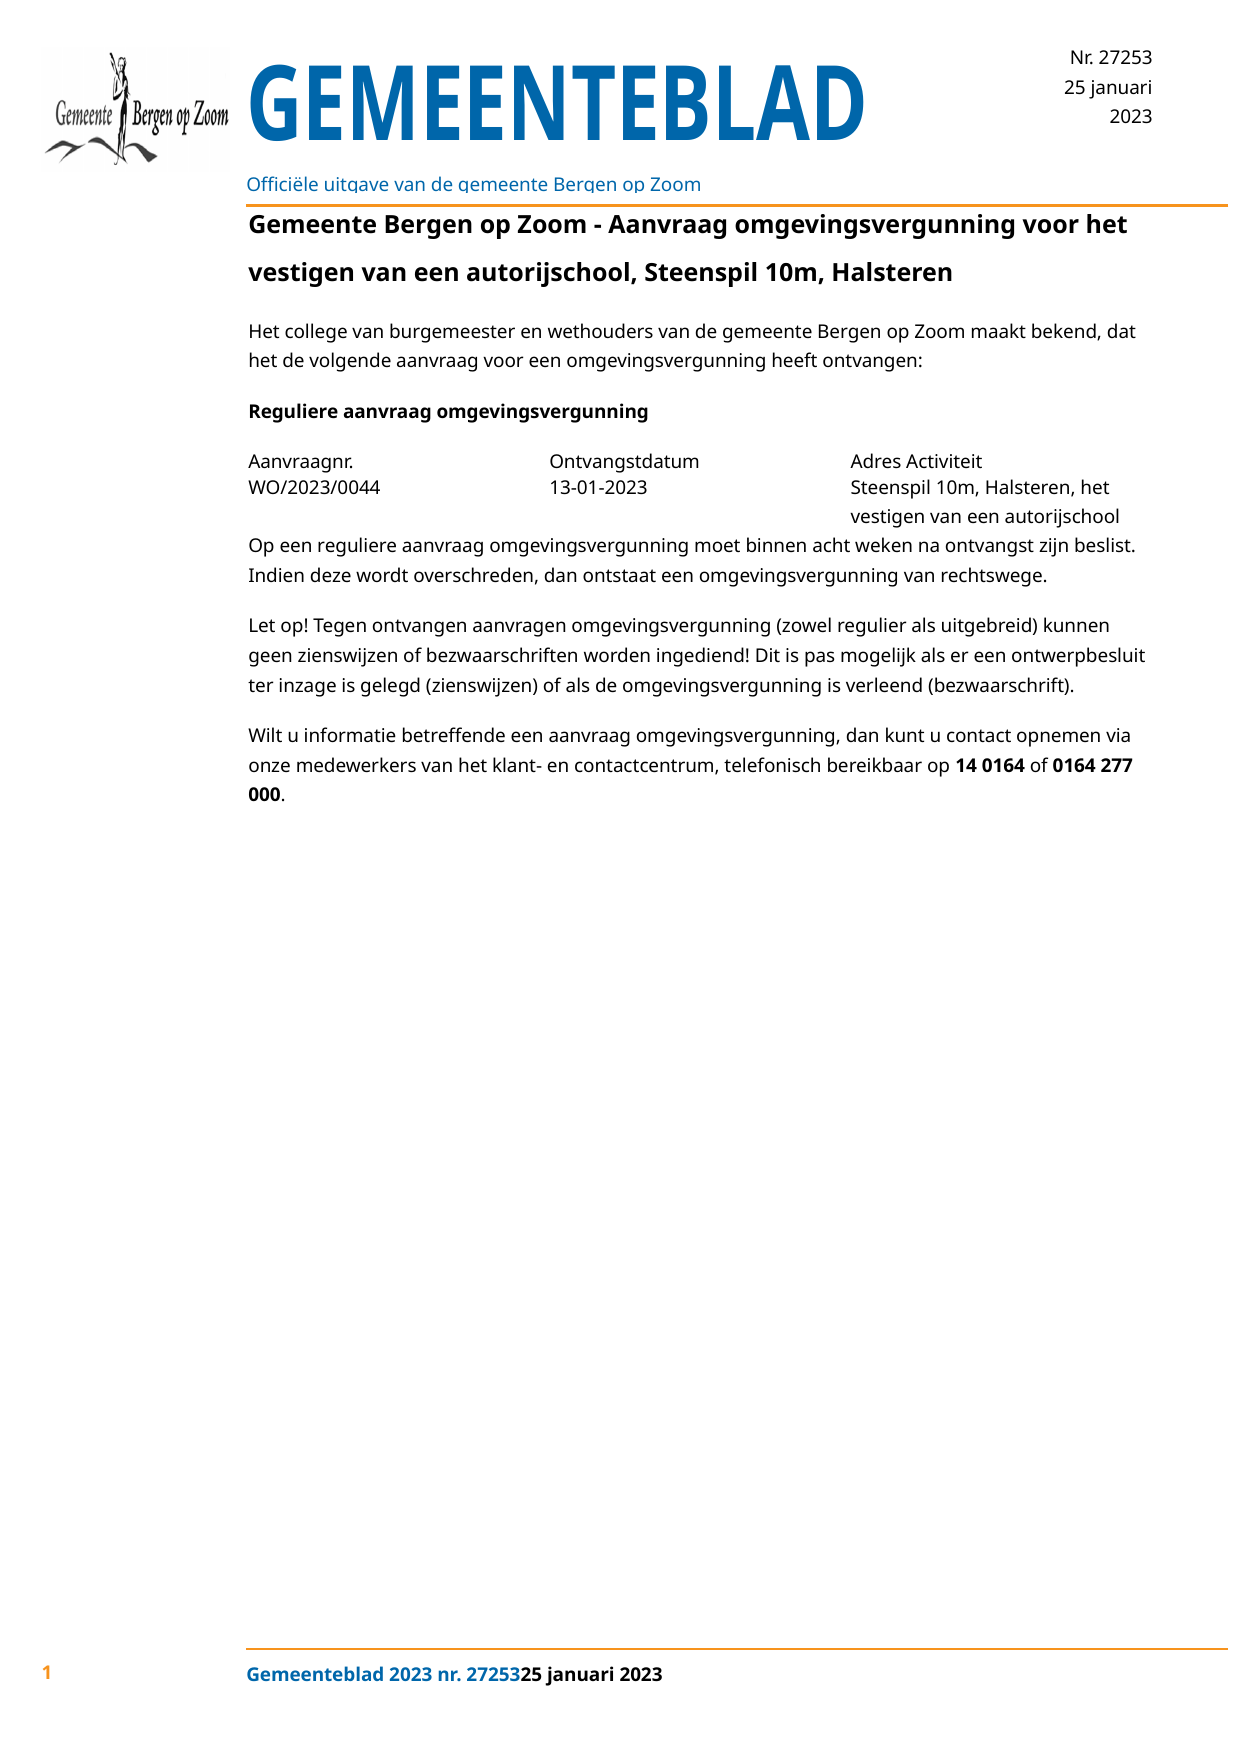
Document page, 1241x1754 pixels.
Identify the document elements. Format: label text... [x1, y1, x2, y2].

text Het college van burgemeester en wethouders van de gemeente Bergen op Zoom maakt bekend, dat het de volgende aanvraag voor een omgevingsvergunning heeft ontvangen: [248, 318, 1152, 373]
text Let op! Tegen ontvangen aanvragen omgevingsvergunning (zowel regulier als uitgebreid) kunnen geen zienswijzen of bezwaarschriften worden ingediend! Dit is pas mogelijk als er een ontwerpbesluit ter inzage is gelegd (zienswijzen) of als de omgevingsvergunning is verleend (bezwaarschrift). [248, 613, 1152, 698]
text Op een reguliere aanvraag omgevingsvergunning moet binnen acht weken na ontvangst zijn beslist. Indien deze wordt overschreden, dan ontstaat een omgevingsvergunning van rechtswege. [248, 533, 1152, 588]
table_header Aanvraagnr. [248, 449, 549, 474]
text Reguliere aanvraag omgevingsvergunning [248, 398, 1152, 424]
table_header Ontvangstdatum [549, 449, 850, 474]
table_cell 13-01-2023 [549, 474, 850, 529]
text Gemeente Bergen op Zoom - Aanvraag omgevingsvergunning voor het vestigen van een autorijschool, Steenspil 10m, Halsteren [248, 207, 1152, 288]
table_cell WO/2023/0044 [248, 474, 549, 529]
picture [41, 47, 231, 172]
text Wilt u informatie betreffende een aanvraag omgevingsvergunning, dan kunt u contact opnemen via onze medewerkers van het klant- en contactcentrum, telefonisch bereikbaar op 14 0164 of 0164 277 000. [248, 722, 1152, 807]
table_header Adres Activiteit [850, 449, 1152, 474]
table_cell Steenspil 10m, Halsteren, het vestigen van een autorijschool [850, 474, 1152, 529]
